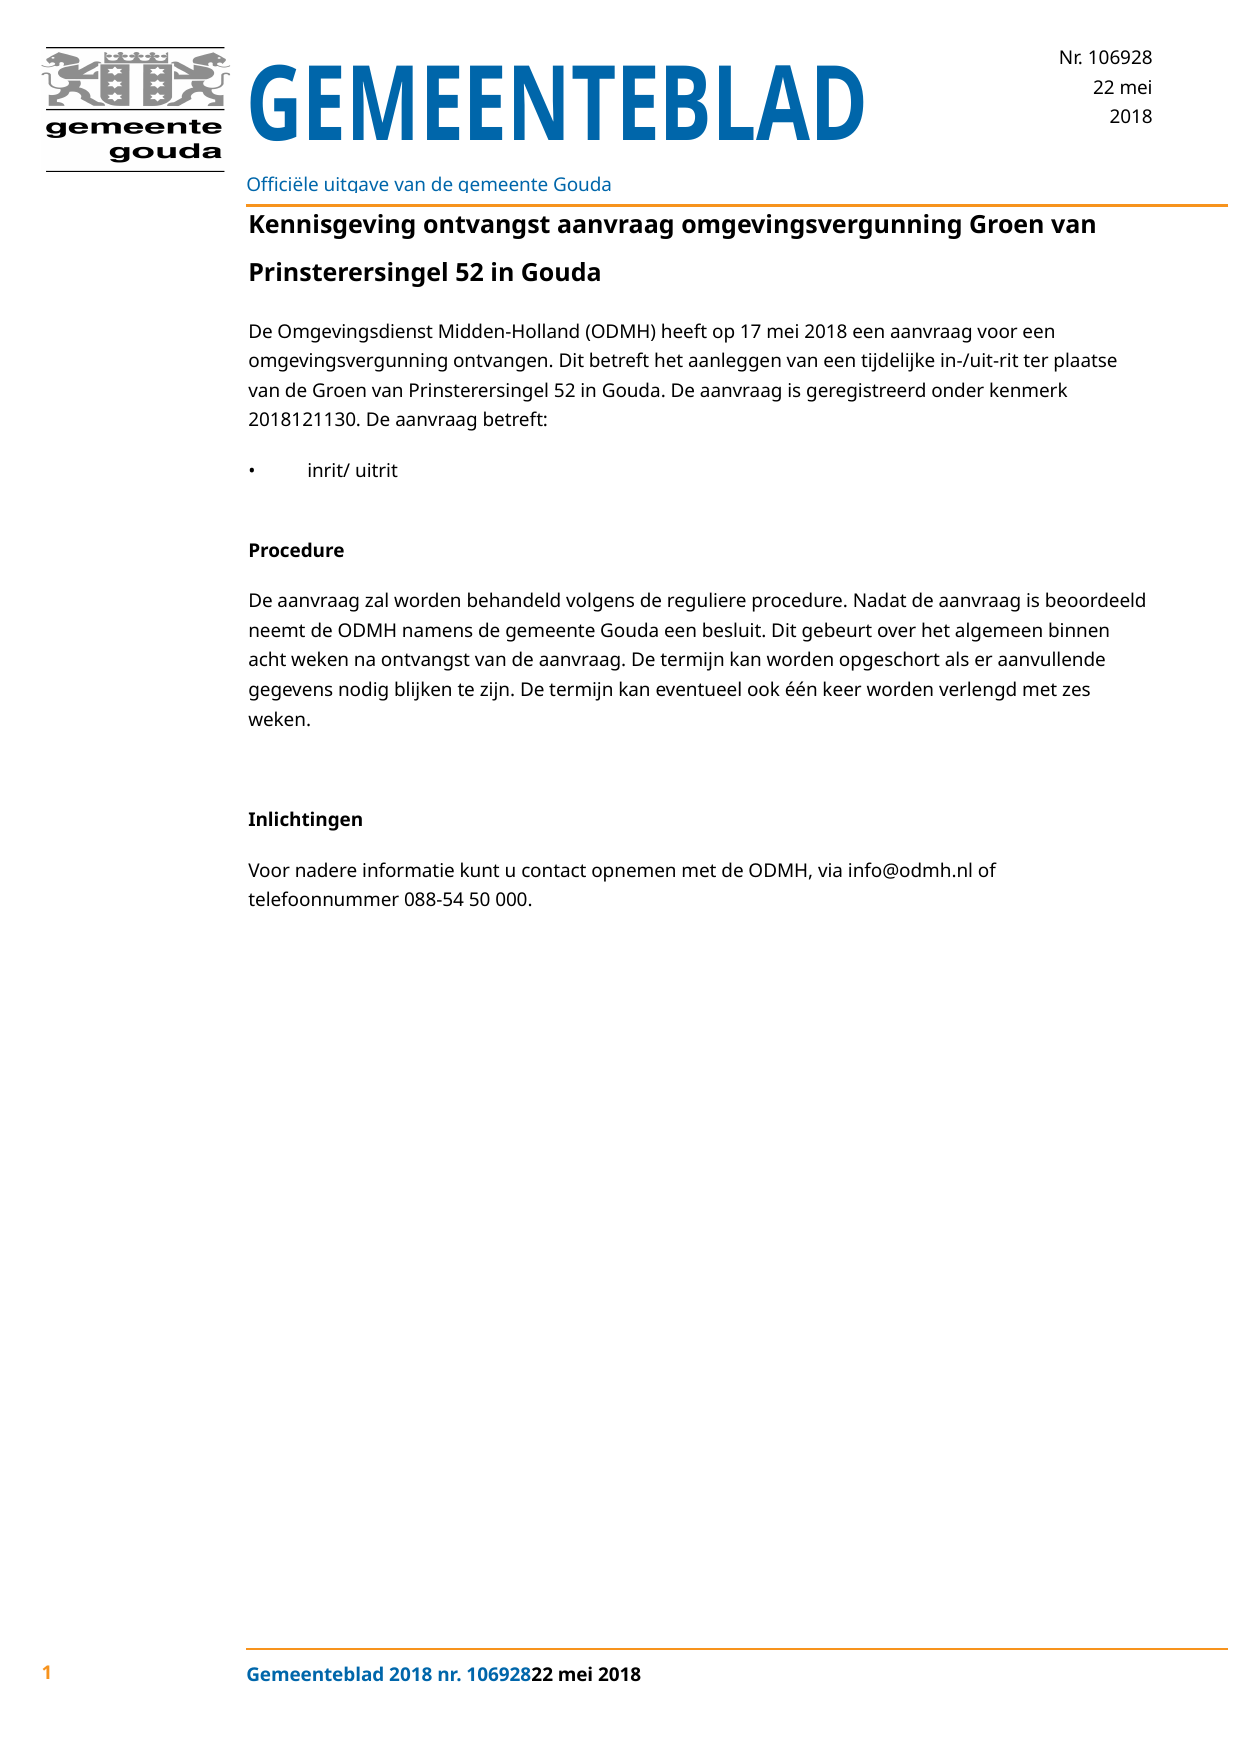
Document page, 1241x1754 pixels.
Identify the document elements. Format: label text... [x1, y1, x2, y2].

text Inlichtingen [248, 807, 1152, 832]
text Procedure [248, 537, 1152, 563]
text De Omgevingsdienst Midden-Holland (ODMH) heeft op 17 mei 2018 een aanvraag voor een omgevingsvergunning ontvangen. Dit betreft het aanleggen van een tijdelijke in-/uit-rit ter plaatse van de Groen van Prinsterersingel 52 in Gouda. De aanvraag is geregistreerd onder kenmerk 2018121130. De aanvraag betreft: [248, 318, 1152, 432]
text Voor nadere informatie kunt u contact opnemen met de ODMH, via info@odmh.nl of telefoonnummer 088-54 50 000. [248, 857, 1152, 912]
text Kennisgeving ontvangst aanvraag omgevingsvergunning Groen van Prinsterersingel 52 in Gouda [248, 207, 1152, 288]
picture [41, 47, 231, 172]
list inrit/ uitrit [248, 457, 1152, 483]
text De aanvraag zal worden behandeld volgens de reguliere procedure. Nadat de aanvraag is beoordeeld neemt de ODMH namens de gemeente Gouda een besluit. Dit gebeurt over het algemeen binnen acht weken na ontvangst van de aanvraag. De termijn kan worden opgeschort als er aanvullende gegevens nodig blijken te zijn. De termijn kan eventueel ook één keer worden verlengd met zes weken. [248, 587, 1152, 732]
